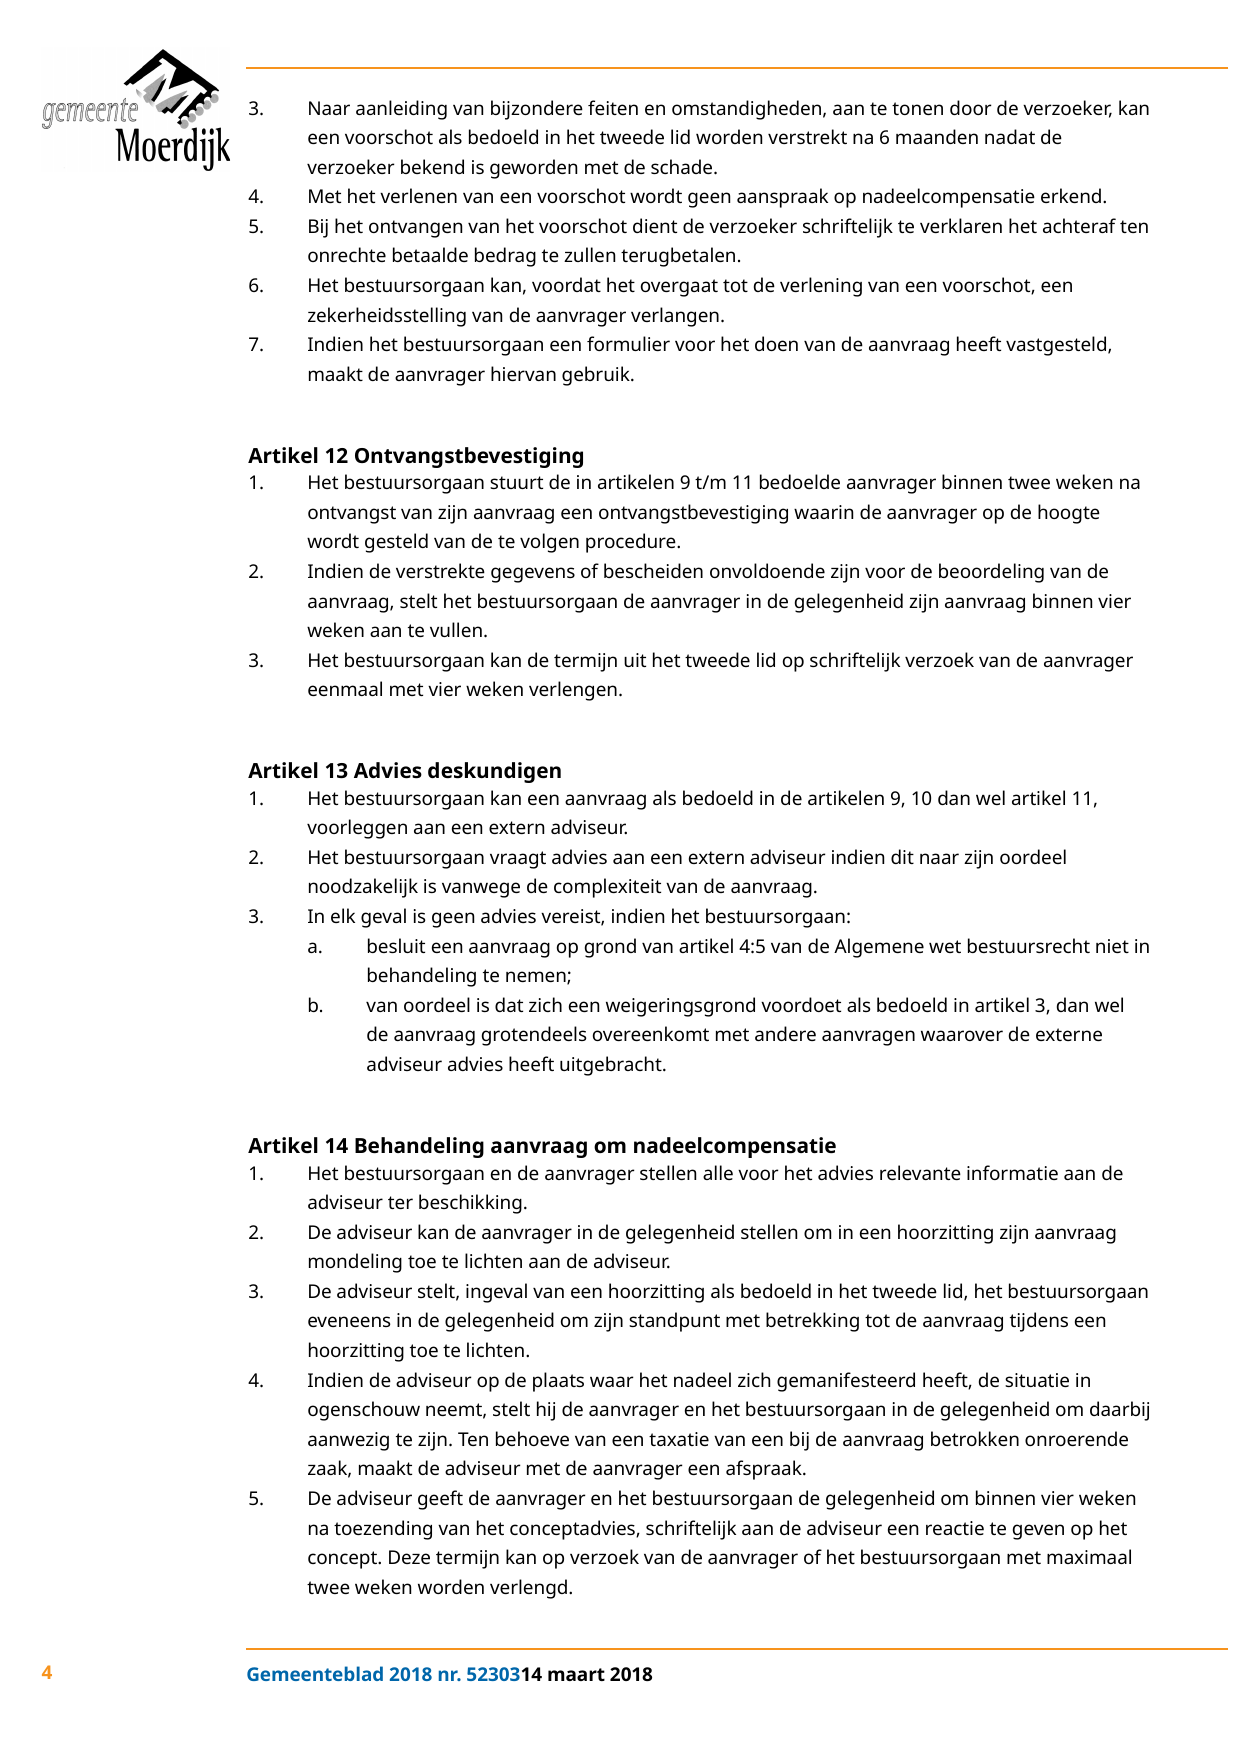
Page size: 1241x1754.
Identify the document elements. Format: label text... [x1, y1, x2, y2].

list Het bestuursorgaan kan, voordat het overgaat tot de verlening van een voorschot, een zekerheidsstelling van de aanvrager verlangen. [248, 272, 1152, 328]
list De adviseur geeft de aanvrager en het bestuursorgaan de gelegenheid om binnen vier weken na toezending van het conceptadvies, schriftelijk aan de adviseur een reactie te geven op het concept. Deze termijn kan op verzoek van de aanvrager of het bestuursorgaan met maximaal twee weken worden verlengd. [248, 1485, 1152, 1599]
list Indien het bestuursorgaan een formulier voor het doen van de aanvraag heeft vastgesteld, maakt de aanvrager hiervan gebruik. [248, 331, 1152, 387]
list Het bestuursorgaan stuurt de in artikelen 9 t/m 11 bedoelde aanvrager binnen twee weken na ontvangst van zijn aanvraag een ontvangstbevestiging waarin de aanvrager op de hoogte wordt gesteld van de te volgen procedure. [248, 469, 1152, 554]
list Indien de adviseur op de plaats waar het nadeel zich gemanifesteerd heeft, de situatie in ogenschouw neemt, stelt hij de aanvrager en het bestuursorgaan in de gelegenheid om daarbij aanwezig te zijn. Ten behoeve van een taxatie van een bij de aanvraag betrokken onroerende zaak, maakt de adviseur met de aanvrager een afspraak. [248, 1367, 1152, 1481]
list Het bestuursorgaan kan de termijn uit het tweede lid op schriftelijk verzoek van de aanvrager eenmaal met vier weken verlengen. [248, 647, 1152, 702]
list van oordeel is dat zich een weigeringsgrond voordoet als bedoeld in artikel 3, dan wel de aanvraag grotendeels overeenkomt met andere aanvragen waarover de externe adviseur advies heeft uitgebracht. [307, 992, 1152, 1077]
list Bij het ontvangen van het voorschot dient de verzoeker schriftelijk te verklaren het achteraf ten onrechte betaalde bedrag te zullen terugbetalen. [248, 213, 1152, 268]
text Artikel 13 Advies deskundigen [248, 757, 1152, 785]
list Naar aanleiding van bijzondere feiten en omstandigheden, aan te tonen door de verzoeker, kan een voorschot als bedoeld in het tweede lid worden verstrekt na 6 maanden nadat de verzoeker bekend is geworden met de schade. [248, 95, 1152, 180]
list Het bestuursorgaan kan een aanvraag als bedoeld in de artikelen 9, 10 dan wel artikel 11, voorleggen aan een extern adviseur. [248, 785, 1152, 840]
list Het bestuursorgaan en de aanvrager stellen alle voor het advies relevante informatie aan de adviseur ter beschikking. [248, 1160, 1152, 1215]
text Artikel 12 Ontvangstbevestiging [248, 441, 1152, 469]
list besluit een aanvraag op grond van artikel 4:5 van de Algemene wet bestuursrecht niet in behandeling te nemen; [307, 933, 1152, 988]
list Het bestuursorgaan vraagt advies aan een extern adviseur indien dit naar zijn oordeel noodzakelijk is vanwege de complexiteit van de aanvraag. [248, 844, 1152, 899]
list In elk geval is geen advies vereist, indien het bestuursorgaan: [248, 903, 1152, 929]
list Indien de verstrekte gegevens of bescheiden onvoldoende zijn voor de beoordeling van de aanvraag, stelt het bestuursorgaan de aanvrager in de gelegenheid zijn aanvraag binnen vier weken aan te vullen. [248, 558, 1152, 643]
list De adviseur kan de aanvrager in de gelegenheid stellen om in een hoorzitting zijn aanvraag mondeling toe te lichten aan de adviseur. [248, 1219, 1152, 1274]
list Met het verlenen van een voorschot wordt geen aanspraak op nadeelcompensatie erkend. [248, 183, 1152, 209]
list De adviseur stelt, ingeval van een hoorzitting als bedoeld in het tweede lid, het bestuursorgaan eveneens in de gelegenheid om zijn standpunt met betrekking tot de aanvraag tijdens een hoorzitting toe te lichten. [248, 1278, 1152, 1363]
picture [41, 47, 231, 172]
text Artikel 14 Behandeling aanvraag om nadeelcompensatie [248, 1131, 1152, 1160]
